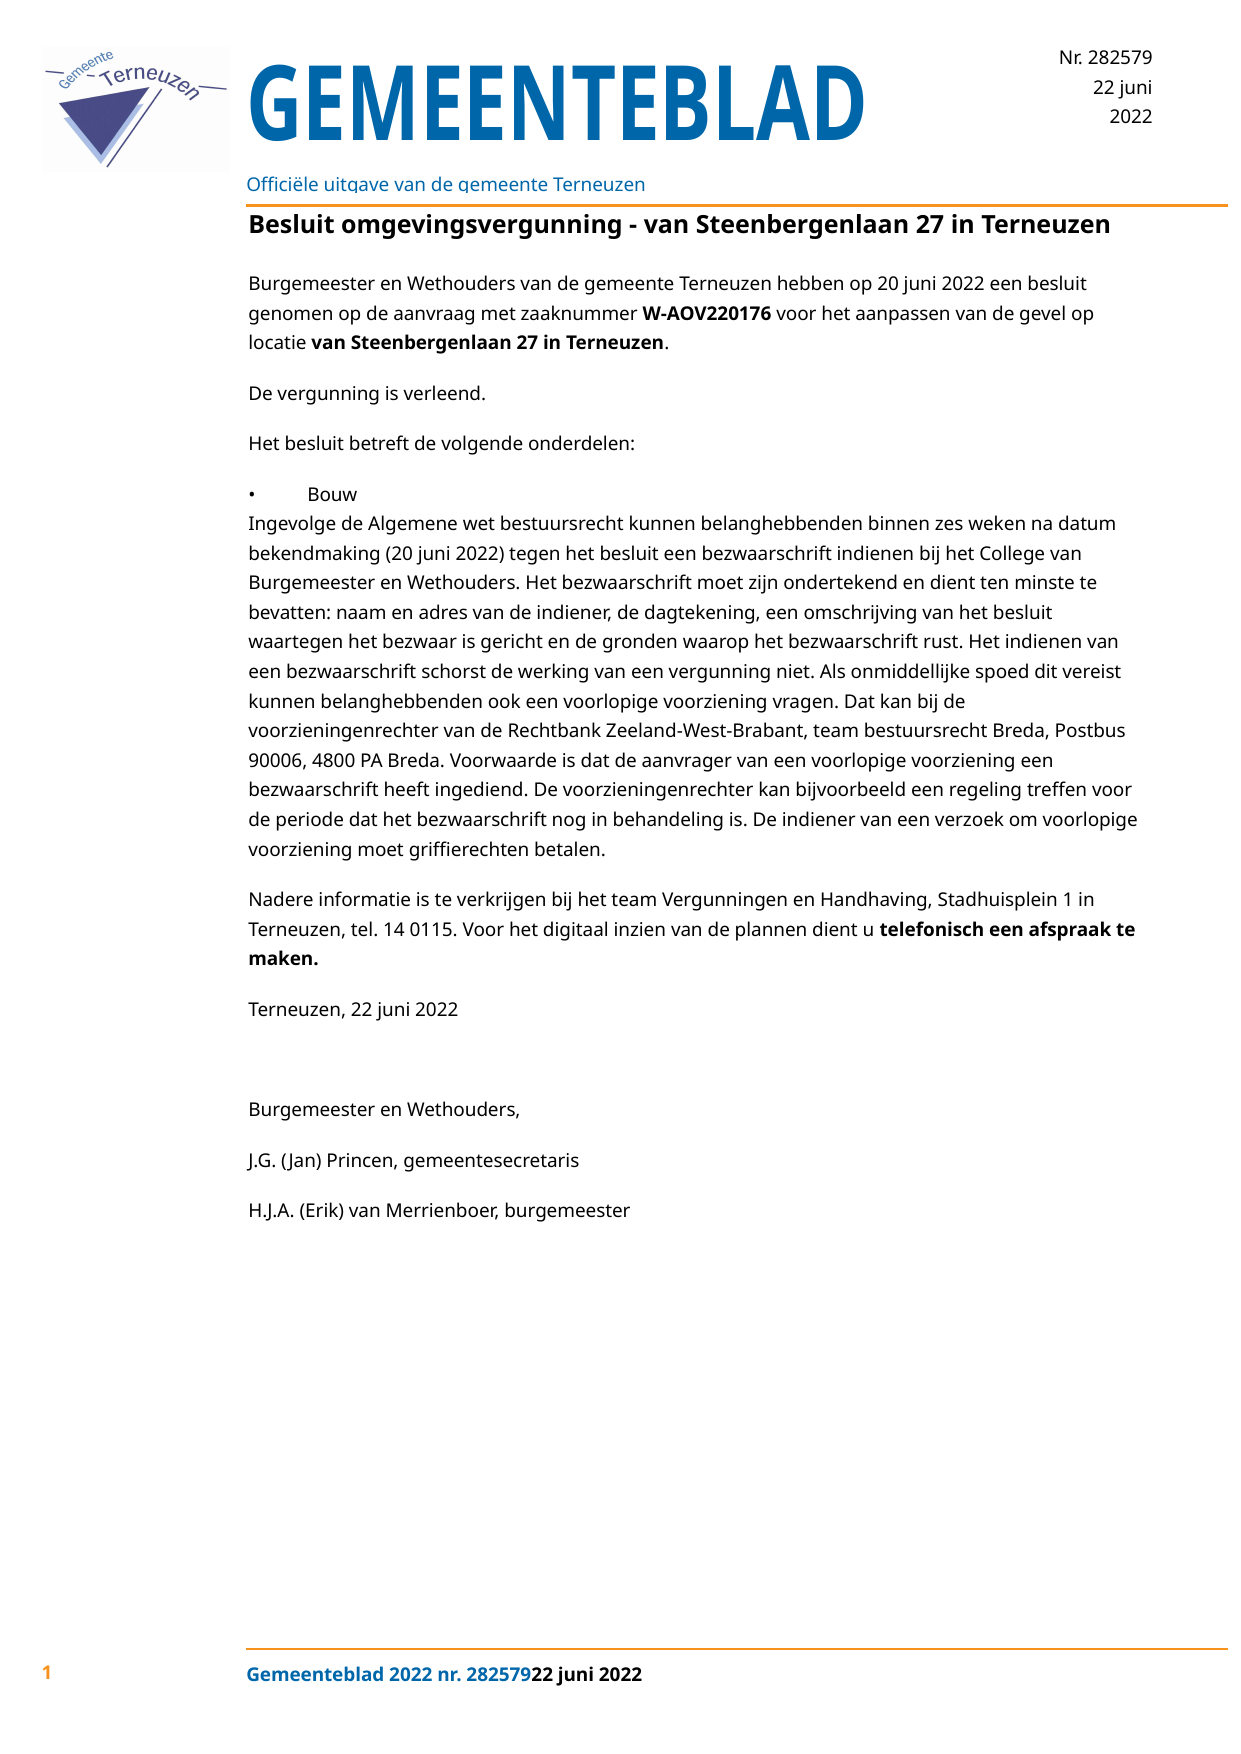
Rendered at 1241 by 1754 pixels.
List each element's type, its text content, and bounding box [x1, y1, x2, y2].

text Burgemeester en Wethouders, [248, 1097, 1152, 1122]
text J.G. (Jan) Princen, gemeentesecretaris [248, 1147, 1152, 1173]
text Het besluit betreft de volgende onderdelen: [248, 430, 1152, 456]
text Besluit omgevingsvergunning - van Steenbergenlaan 27 in Terneuzen [248, 207, 1152, 241]
text Burgemeester en Wethouders van de gemeente Terneuzen hebben op 20 juni 2022 een besluit genomen op de aanvraag met zaaknummer W-AOV220176 voor het aanpassen van de gevel op locatie van Steenbergenlaan 27 in Terneuzen. [248, 270, 1152, 355]
text De vergunning is verleend. [248, 380, 1152, 406]
list Bouw [248, 481, 1152, 506]
text Terneuzen, 22 juni 2022 [248, 996, 1152, 1021]
picture [41, 47, 231, 172]
text Ingevolge de Algemene wet bestuursrecht kunnen belanghebbenden binnen zes weken na datum bekendmaking (20 juni 2022) tegen het besluit een bezwaarschrift indienen bij het College van Burgemeester en Wethouders. Het bezwaarschrift moet zijn ondertekend en dient ten minste te bevatten: naam en adres van de indiener, de dagtekening, een omschrijving van het besluit waartegen het bezwaar is gericht en de gronden waarop het bezwaarschrift rust. Het indienen van een bezwaarschrift schorst de werking van een vergunning niet. Als onmiddellijke spoed dit vereist kunnen belanghebbenden ook een voorlopige voorziening vragen. Dat kan bij de voorzieningenrechter van de Rechtbank Zeeland-West-Brabant, team bestuursrecht Breda, Postbus 90006, 4800 PA Breda. Voorwaarde is dat de aanvrager van een voorlopige voorziening een bezwaarschrift heeft ingediend. De voorzieningenrechter kan bijvoorbeeld een regeling treffen voor de periode dat het bezwaarschrift nog in behandeling is. De indiener van een verzoek om voorlopige voorziening moet griffierechten betalen. [248, 510, 1152, 861]
text Nadere informatie is te verkrijgen bij het team Vergunningen en Handhaving, Stadhuisplein 1 in Terneuzen, tel. 14 0115. Voor het digitaal inzien van de plannen dient u telefonisch een afspraak te maken. [248, 886, 1152, 971]
text H.J.A. (Erik) van Merrienboer, burgemeester [248, 1197, 1152, 1223]
